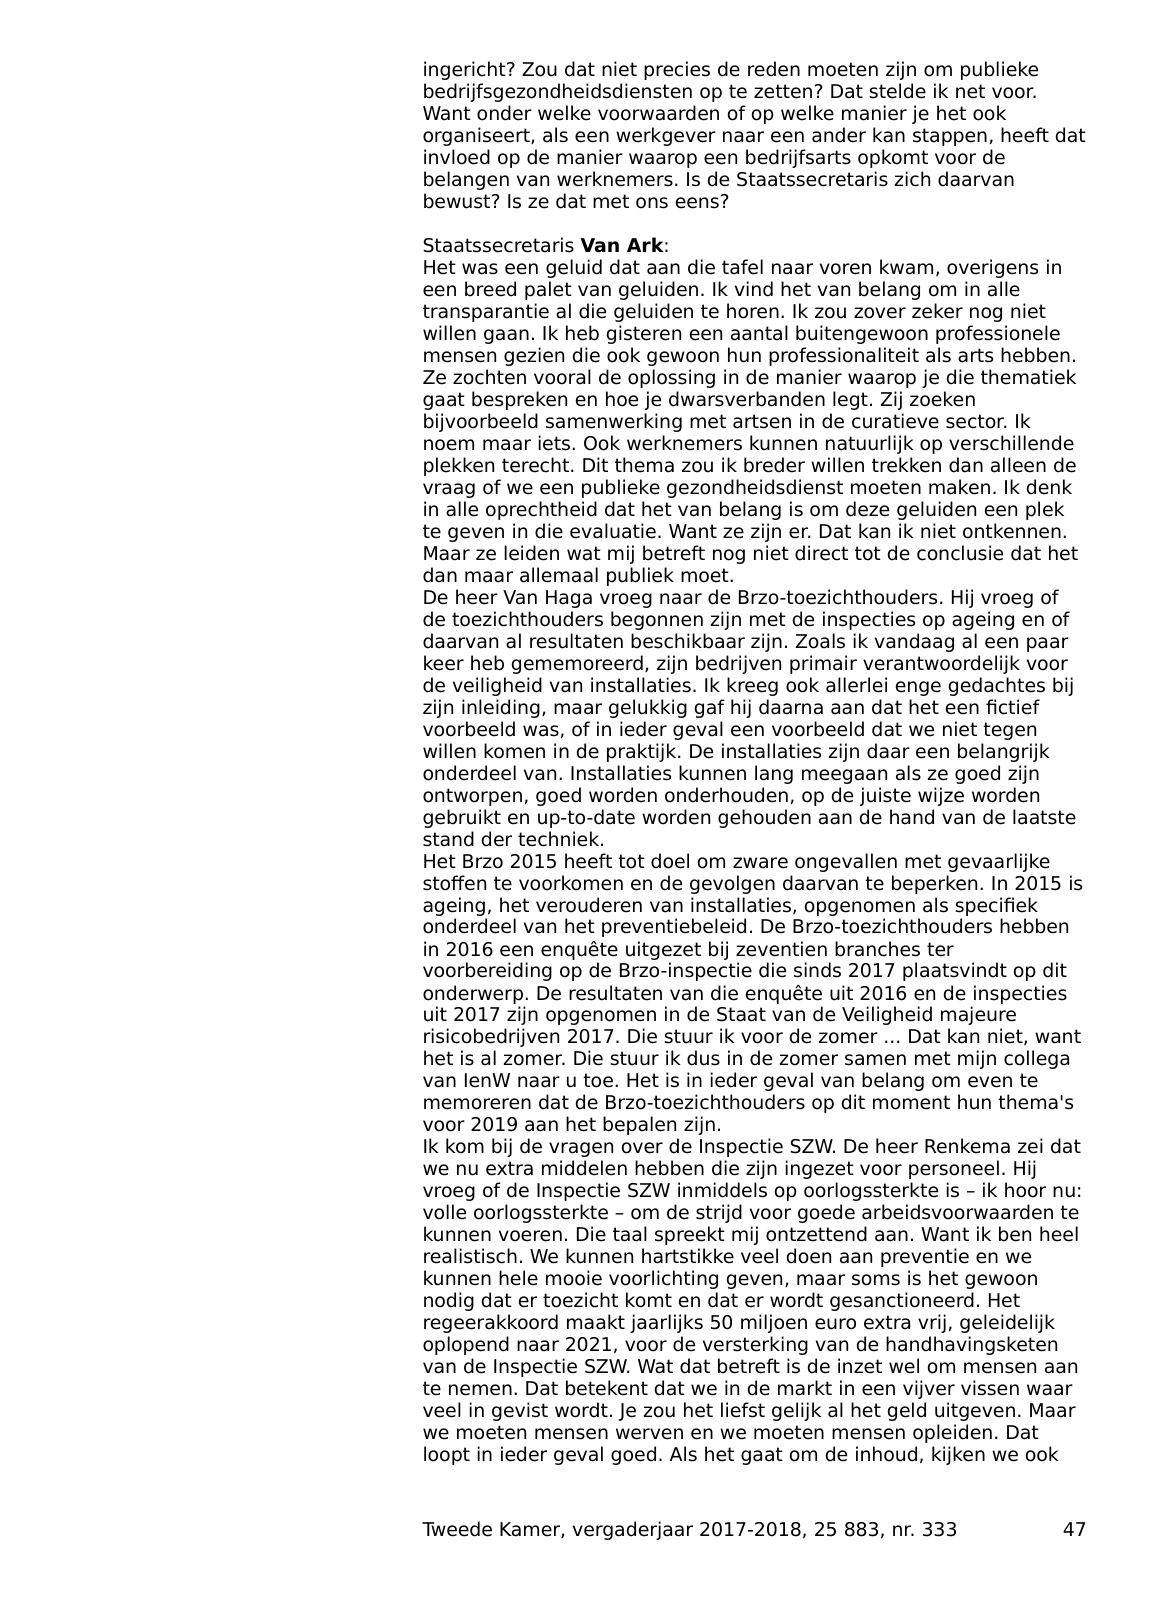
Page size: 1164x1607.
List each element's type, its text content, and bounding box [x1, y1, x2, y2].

text De heer Van Haga vroeg naar de Brzo-toezichthouders. Hij vroeg of de toezichthouders begonnen zijn met de inspecties op ageing en of daarvan al resultaten beschikbaar zijn. Zoals ik vandaag al een paar keer heb gememoreerd, zijn bedrijven primair verantwoordelijk voor de veiligheid van installaties. Ik kreeg ook allerlei enge gedachtes bij zijn inleiding, maar gelukkig gaf hij daarna aan dat het een fictief voorbeeld was, of in ieder geval een voorbeeld dat we niet tegen willen komen in de praktijk. De installaties zijn daar een belangrijk onderdeel van. Installaties kunnen lang meegaan als ze goed zijn ontworpen, goed worden onderhouden, op de juiste wijze worden gebruikt en up-to-date worden gehouden aan de hand van de laatste stand der techniek. [422, 587, 1087, 851]
text Ik kom bij de vragen over de Inspectie SZW. De heer Renkema zei dat we nu extra middelen hebben die zijn ingezet voor personeel. Hij vroeg of de Inspectie SZW inmiddels op oorlogssterkte is – ik hoor nu: volle oorlogssterkte – om de strijd voor goede arbeidsvoorwaarden te kunnen voeren. Die taal spreekt mij ontzettend aan. Want ik ben heel realistisch. We kunnen hartstikke veel doen aan preventie en we kunnen hele mooie voorlichting geven, maar soms is het gewoon nodig dat er toezicht komt en dat er wordt gesanctioneerd. Het regeerakkoord maakt jaarlijks 50 miljoen euro extra vrij, geleidelijk oplopend naar 2021, voor de versterking van de handhavingsketen van de Inspectie SZW. Wat dat betreft is de inzet wel om mensen aan te nemen. Dat betekent dat we in de markt in een vijver vissen waar veel in gevist wordt. Je zou het liefst gelijk al het geld uitgeven. Maar we moeten mensen werven en we moeten mensen opleiden. Dat loopt in ieder geval goed. Als het gaat om de inhoud, kijken we ook [422, 1136, 1087, 1466]
text ingericht? Zou dat niet precies de reden moeten zijn om publieke bedrijfsgezondheidsdiensten op te zetten? Dat stelde ik net voor. Want onder welke voorwaarden of op welke manier je het ook organiseert, als een werkgever naar een ander kan stappen, heeft dat invloed op de manier waarop een bedrijfsarts opkomt voor de belangen van werknemers. Is de Staatssecretaris zich daarvan bewust? Is ze dat met ons eens? [422, 59, 1087, 213]
text Staatssecretaris Van Ark: [422, 235, 1087, 257]
text Het Brzo 2015 heeft tot doel om zware ongevallen met gevaarlijke stoffen te voorkomen en de gevolgen daarvan te beperken. In 2015 is ageing, het verouderen van installaties, opgenomen als specifiek onderdeel van het preventiebeleid. De Brzo-toezichthouders hebben in 2016 een enquête uitgezet bij zeventien branches ter voorbereiding op de Brzo-inspectie die sinds 2017 plaatsvindt op dit onderwerp. De resultaten van die enquête uit 2016 en de inspecties uit 2017 zijn opgenomen in de Staat van de Veiligheid majeure risicobedrijven 2017. Die stuur ik voor de zomer ... Dat kan niet, want het is al zomer. Die stuur ik dus in de zomer samen met mijn collega van IenW naar u toe. Het is in ieder geval van belang om even te memoreren dat de Brzo-toezichthouders op dit moment hun thema's voor 2019 aan het bepalen zijn. [422, 851, 1087, 1136]
text Het was een geluid dat aan die tafel naar voren kwam, overigens in een breed palet van geluiden. Ik vind het van belang om in alle transparantie al die geluiden te horen. Ik zou zover zeker nog niet willen gaan. Ik heb gisteren een aantal buitengewoon professionele mensen gezien die ook gewoon hun professionaliteit als arts hebben. Ze zochten vooral de oplossing in de manier waarop je die thematiek gaat bespreken en hoe je dwarsverbanden legt. Zij zoeken bijvoorbeeld samenwerking met artsen in de curatieve sector. Ik noem maar iets. Ook werknemers kunnen natuurlijk op verschillende plekken terecht. Dit thema zou ik breder willen trekken dan alleen de vraag of we een publieke gezondheidsdienst moeten maken. Ik denk in alle oprechtheid dat het van belang is om deze geluiden een plek te geven in die evaluatie. Want ze zijn er. Dat kan ik niet ontkennen. Maar ze leiden wat mij betreft nog niet direct tot de conclusie dat het dan maar allemaal publiek moet. [422, 257, 1087, 587]
